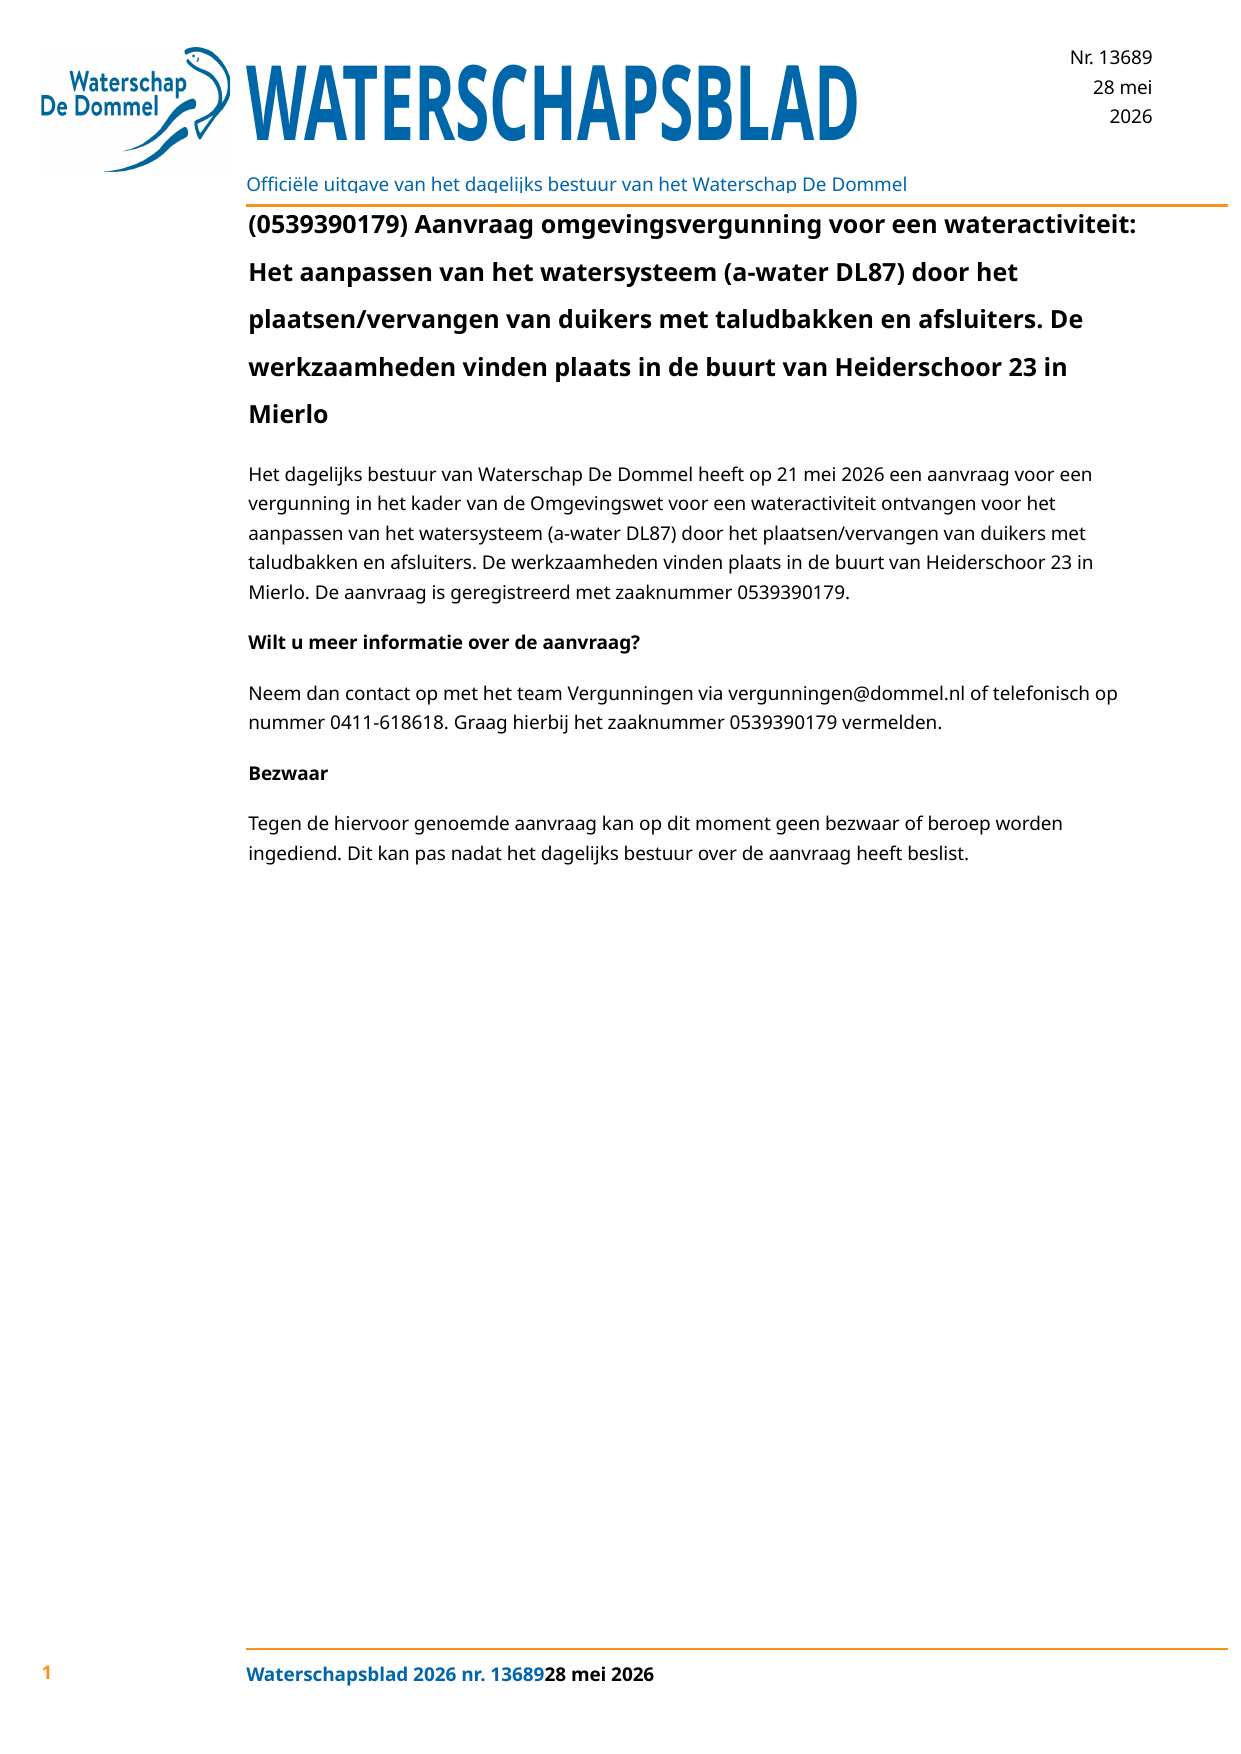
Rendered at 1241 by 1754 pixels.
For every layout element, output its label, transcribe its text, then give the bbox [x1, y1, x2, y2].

picture [45, 99, 51, 111]
picture [198, 118, 210, 131]
text Neem dan contact op met het team Vergunningen via vergunningen@dommel.nl of telefonisch op nummer 0411-618618. Graag hierbij het zaaknummer 0539390179 vermelden. [248, 680, 1152, 735]
text Bezwaar [248, 760, 1152, 786]
text Wilt u meer informatie over de aanvraag? [248, 629, 1152, 655]
text Tegen de hiervoor genoemde aanvraag kan op dit moment geen bezwaar of beroep worden ingediend. Dit kan pas nadat het dagelijks bestuur over de aanvraag heeft beslist. [248, 810, 1152, 866]
text (0539390179) Aanvraag omgevingsvergunning voor een wateractiviteit: Het aanpassen van het watersysteem (a-water DL87) door het plaatsen/vervangen van duikers met taludbakken en afsluiters. De werkzaamheden vinden plaats in de buurt van Heiderschoor 23 in Mierlo [248, 207, 1152, 431]
picture [41, 47, 231, 172]
picture [204, 47, 231, 76]
text Het dagelijks bestuur van Waterschap De Dommel heeft op 21 mei 2026 een aanvraag voor een vergunning in het kader van de Omgevingswet voor een wateractiviteit ontvangen voor het aanpassen van het watersysteem (a-water DL87) door het plaatsen/vervangen van duikers met taludbakken en afsluiters. De werkzaamheden vinden plaats in de buurt van Heiderschoor 23 in Mierlo. De aanvraag is geregistreerd met zaaknummer 0539390179. [248, 461, 1152, 605]
